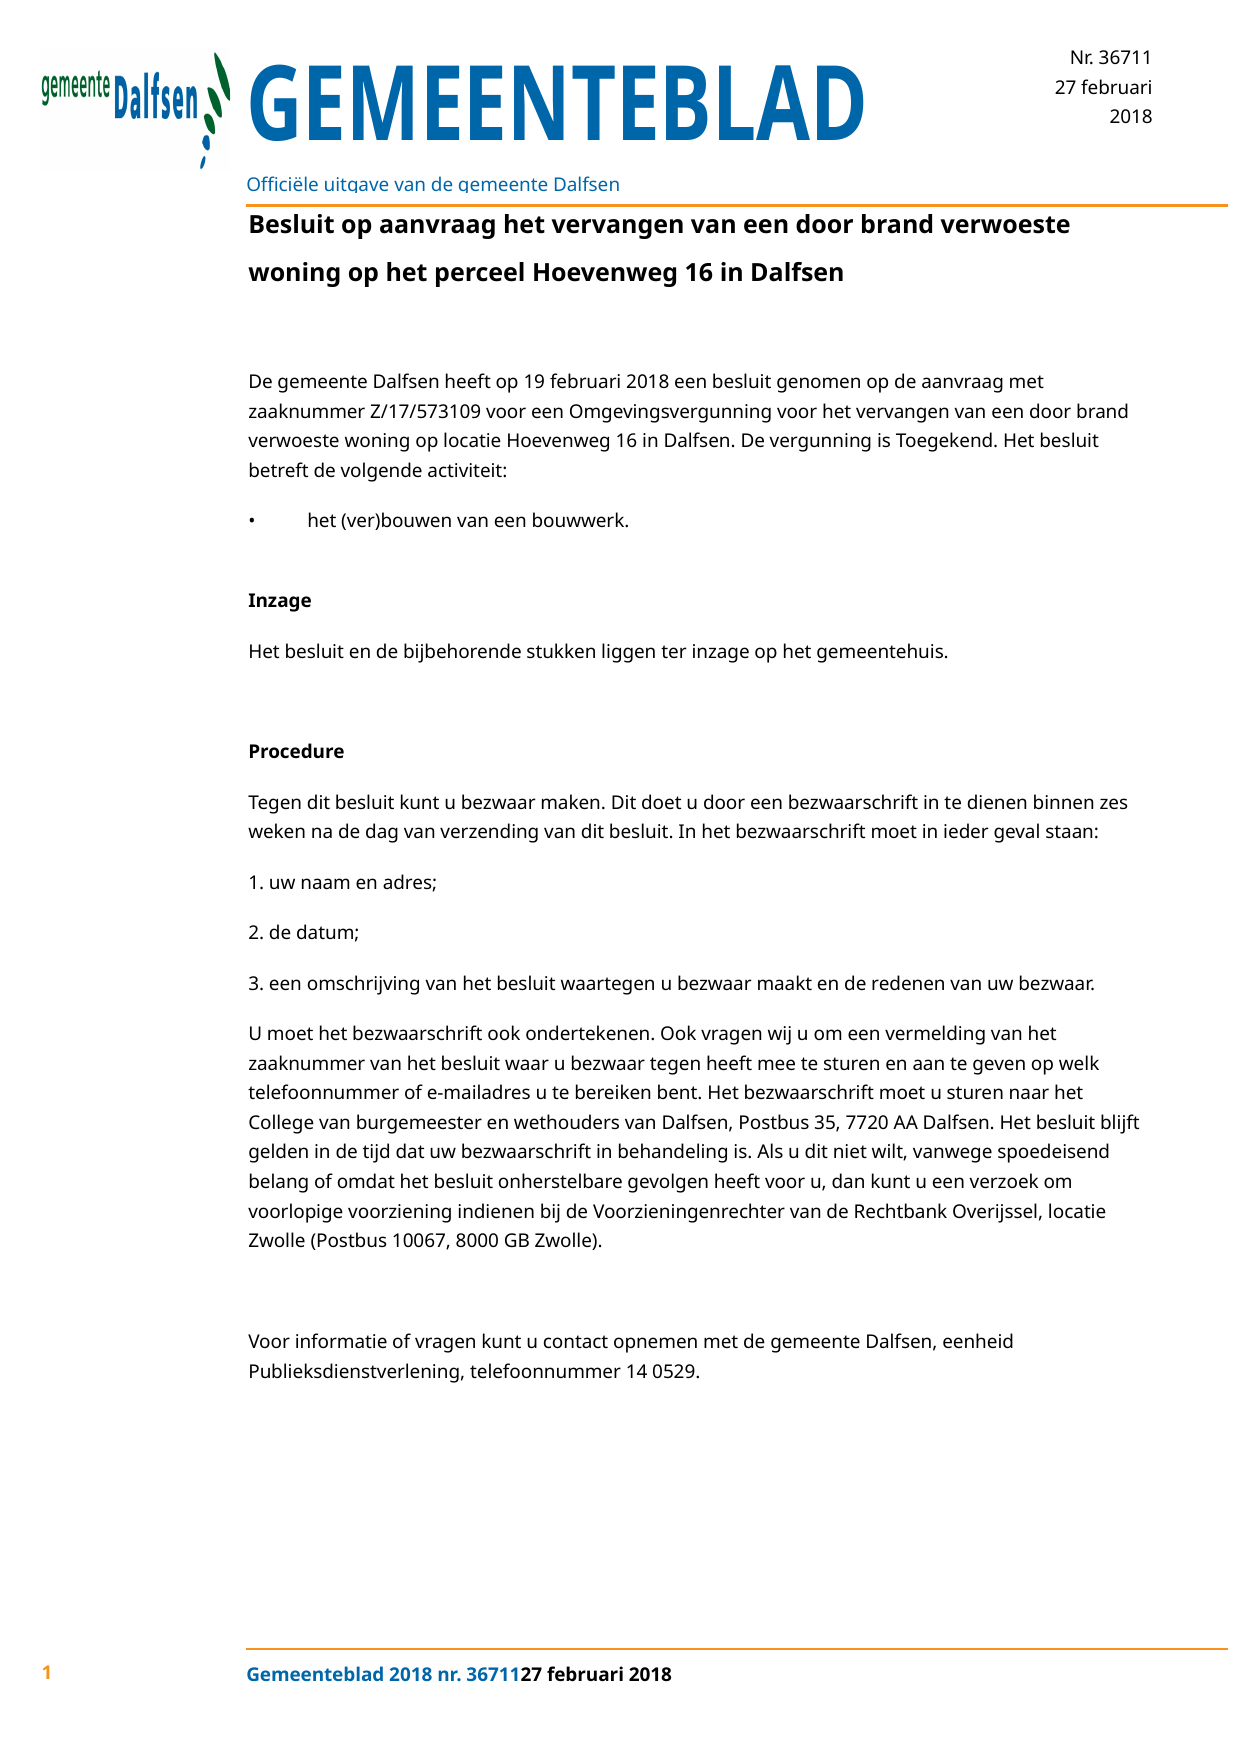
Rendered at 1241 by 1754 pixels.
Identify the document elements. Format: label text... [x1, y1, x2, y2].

list het (ver)bouwen van een bouwwerk. [248, 507, 1152, 533]
text Tegen dit besluit kunt u bezwaar maken. Dit doet u door een bezwaarschrift in te dienen binnen zes weken na de dag van verzending van dit besluit. In het bezwaarschrift moet in ieder geval staan: [248, 789, 1152, 844]
text Voor informatie of vragen kunt u contact opnemen met de gemeente Dalfsen, eenheid Publieksdienstverlening, telefoonnummer 14 0529. [248, 1328, 1152, 1384]
text Inzage [248, 587, 1152, 613]
text Besluit op aanvraag het vervangen van een door brand verwoeste woning op het perceel Hoevenweg 16 in Dalfsen [248, 207, 1152, 288]
text Het besluit en de bijbehorende stukken liggen ter inzage op het gemeentehuis. [248, 638, 1152, 664]
text 2. de datum; [248, 919, 1152, 945]
text U moet het bezwaarschrift ook ondertekenen. Ook vragen wij u om een vermelding van het zaaknummer van het besluit waar u bezwaar tegen heeft mee te sturen en aan te geven op welk telefoonnummer of e-mailadres u te bereiken bent. Het bezwaarschrift moet u sturen naar het College van burgemeester en wethouders van Dalfsen, Postbus 35, 7720 AA Dalfsen. Het besluit blijft gelden in de tijd dat uw bezwaarschrift in behandeling is. Als u dit niet wilt, vanwege spoedeisend belang of omdat het besluit onherstelbare gevolgen heeft voor u, dan kunt u een verzoek om voorlopige voorziening indienen bij de Voorzieningenrechter van de Rechtbank Overijssel, locatie Zwolle (Postbus 10067, 8000 GB Zwolle). [248, 1020, 1152, 1253]
text 1. uw naam en adres; [248, 869, 1152, 895]
text 3. een omschrijving van het besluit waartegen u bezwaar maakt en de redenen van uw bezwaar. [248, 970, 1152, 996]
picture [41, 47, 231, 172]
text Procedure [248, 739, 1152, 764]
text De gemeente Dalfsen heeft op 19 februari 2018 een besluit genomen op de aanvraag met zaaknummer Z/17/573109 voor een Omgevingsvergunning voor het vervangen van een door brand verwoeste woning op locatie Hoevenweg 16 in Dalfsen. De vergunning is Toegekend. Het besluit betreft de volgende activiteit: [248, 368, 1152, 483]
